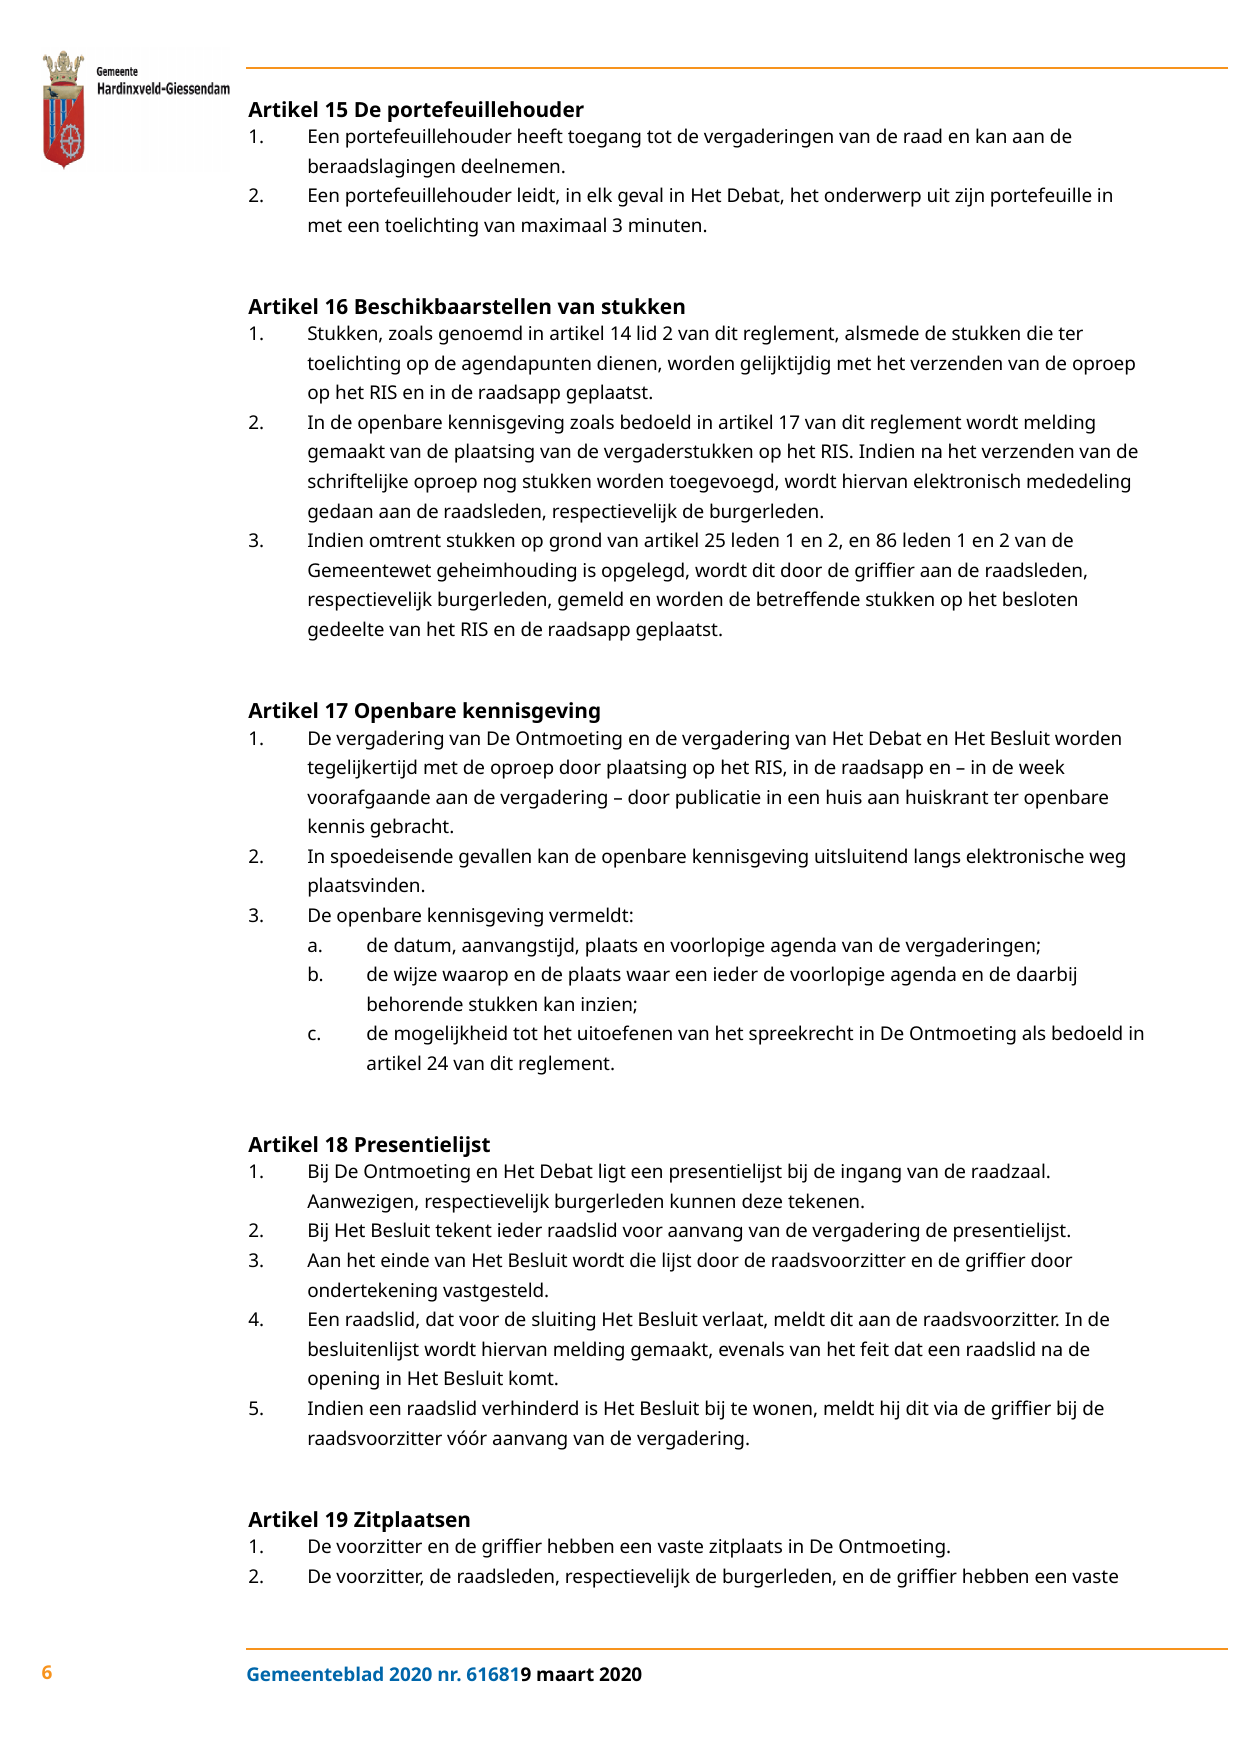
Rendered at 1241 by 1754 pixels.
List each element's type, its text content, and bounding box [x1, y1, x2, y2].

text Artikel 18 Presentielijst [248, 1130, 1152, 1158]
list De voorzitter en de griffier hebben een vaste zitplaats in De Ontmoeting. [248, 1533, 1152, 1559]
list de mogelijkheid tot het uitoefenen van het spreekrecht in De Ontmoeting als bedoeld in artikel 24 van dit reglement. [307, 1021, 1152, 1076]
list Indien omtrent stukken op grond van artikel 25 leden 1 en 2, en 86 leden 1 en 2 van de Gemeentewet geheimhouding is opgelegd, wordt dit door de griffier aan de raadsleden, respectievelijk burgerleden, gemeld en worden de betreffende stukken op het besloten gedeelte van het RIS en de raadsapp geplaatst. [248, 527, 1152, 642]
list Een portefeuillehouder heeft toegang tot de vergaderingen van de raad en kan aan de beraadslagingen deelnemen. [248, 123, 1152, 178]
list Indien een raadslid verhinderd is Het Besluit bij te wonen, meldt hij dit via de griffier bij de raadsvoorzitter vóór aanvang van de vergadering. [248, 1395, 1152, 1451]
text Artikel 15 De portefeuillehouder [248, 95, 1152, 123]
list De voorzitter, de raadsleden, respectievelijk de burgerleden, en de griffier hebben een vaste [248, 1563, 1152, 1588]
picture [41, 47, 231, 172]
text Artikel 16 Beschikbaarstellen van stukken [248, 292, 1152, 320]
text Artikel 17 Openbare kennisgeving [248, 696, 1152, 725]
list In de openbare kennisgeving zoals bedoeld in artikel 17 van dit reglement wordt melding gemaakt van de plaatsing van de vergaderstukken op het RIS. Indien na het verzenden van de schriftelijke oproep nog stukken worden toegevoegd, wordt hiervan elektronisch mededeling gedaan aan de raadsleden, respectievelijk de burgerleden. [248, 409, 1152, 524]
list Een portefeuillehouder leidt, in elk geval in Het Debat, het onderwerp uit zijn portefeuille in met een toelichting van maximaal 3 minuten. [248, 182, 1152, 238]
list In spoedeisende gevallen kan de openbare kennisgeving uitsluitend langs elektronische weg plaatsvinden. [248, 843, 1152, 898]
list Bij Het Besluit tekent ieder raadslid voor aanvang van de vergadering de presentielijst. [248, 1218, 1152, 1243]
list Aan het einde van Het Besluit wordt die lijst door de raadsvoorzitter en de griffier door ondertekening vastgesteld. [248, 1247, 1152, 1303]
list Een raadslid, dat voor de sluiting Het Besluit verlaat, meldt dit aan de raadsvoorzitter. In de besluitenlijst wordt hiervan melding gemaakt, evenals van het feit dat een raadslid na de opening in Het Besluit komt. [248, 1306, 1152, 1391]
list de datum, aanvangstijd, plaats en voorlopige agenda van de vergaderingen; [307, 932, 1152, 957]
list De vergadering van De Ontmoeting en de vergadering van Het Debat en Het Besluit worden tegelijkertijd met de oproep door plaatsing op het RIS, in de raadsapp en – in de week voorafgaande aan de vergadering – door publicatie in een huis aan huiskrant ter openbare kennis gebracht. [248, 725, 1152, 839]
list Stukken, zoals genoemd in artikel 14 lid 2 van dit reglement, alsmede de stukken die ter toelichting op de agendapunten dienen, worden gelijktijdig met het verzenden van de oproep op het RIS en in de raadsapp geplaatst. [248, 320, 1152, 405]
text Artikel 19 Zitplaatsen [248, 1505, 1152, 1533]
list Bij De Ontmoeting en Het Debat ligt een presentielijst bij de ingang van de raadzaal. Aanwezigen, respectievelijk burgerleden kunnen deze tekenen. [248, 1158, 1152, 1214]
list De openbare kennisgeving vermeldt: [248, 902, 1152, 928]
list de wijze waarop en de plaats waar een ieder de voorlopige agenda en de daarbij behorende stukken kan inzien; [307, 961, 1152, 1017]
